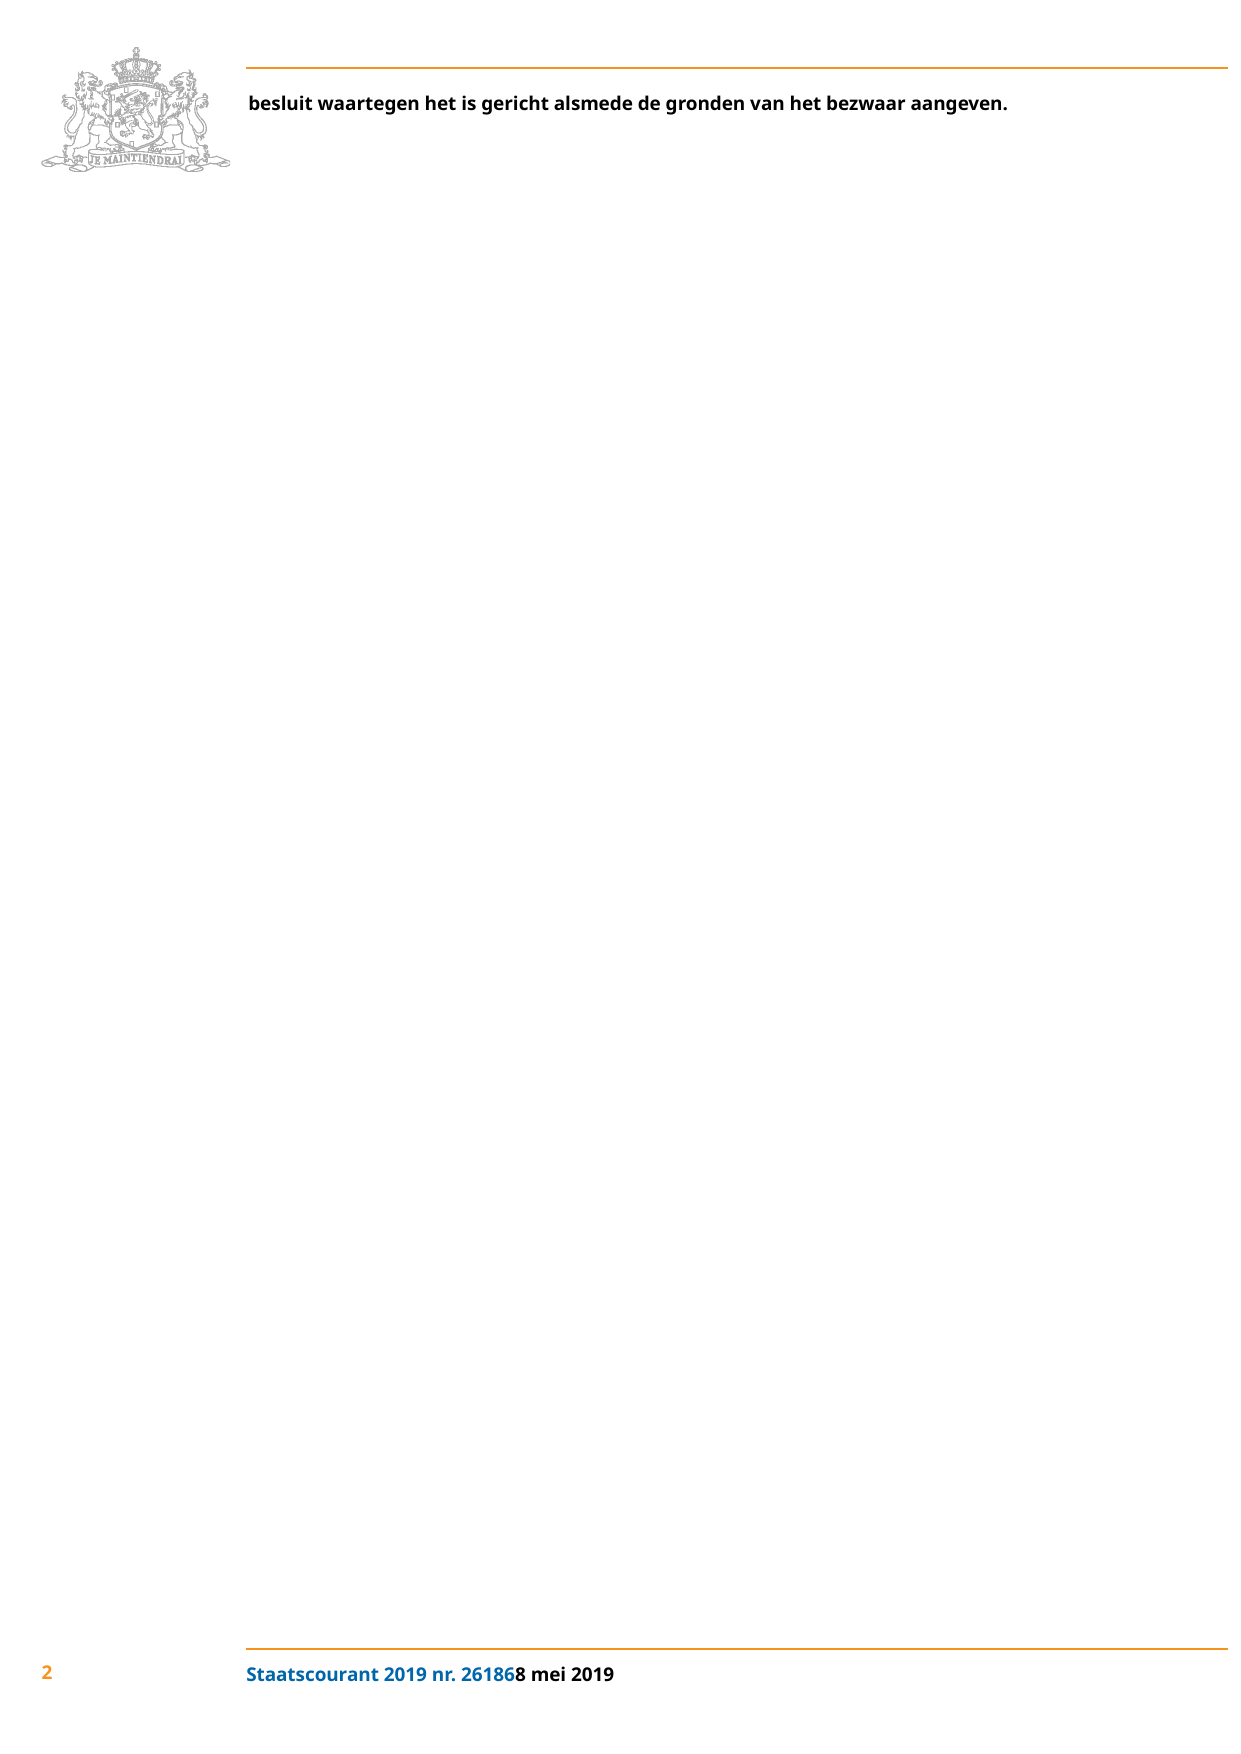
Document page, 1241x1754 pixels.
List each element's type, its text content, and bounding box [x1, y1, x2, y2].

text besluit waartegen het is gericht alsmede de gronden van het bezwaar aangeven. [248, 95, 1152, 114]
picture [41, 47, 231, 172]
